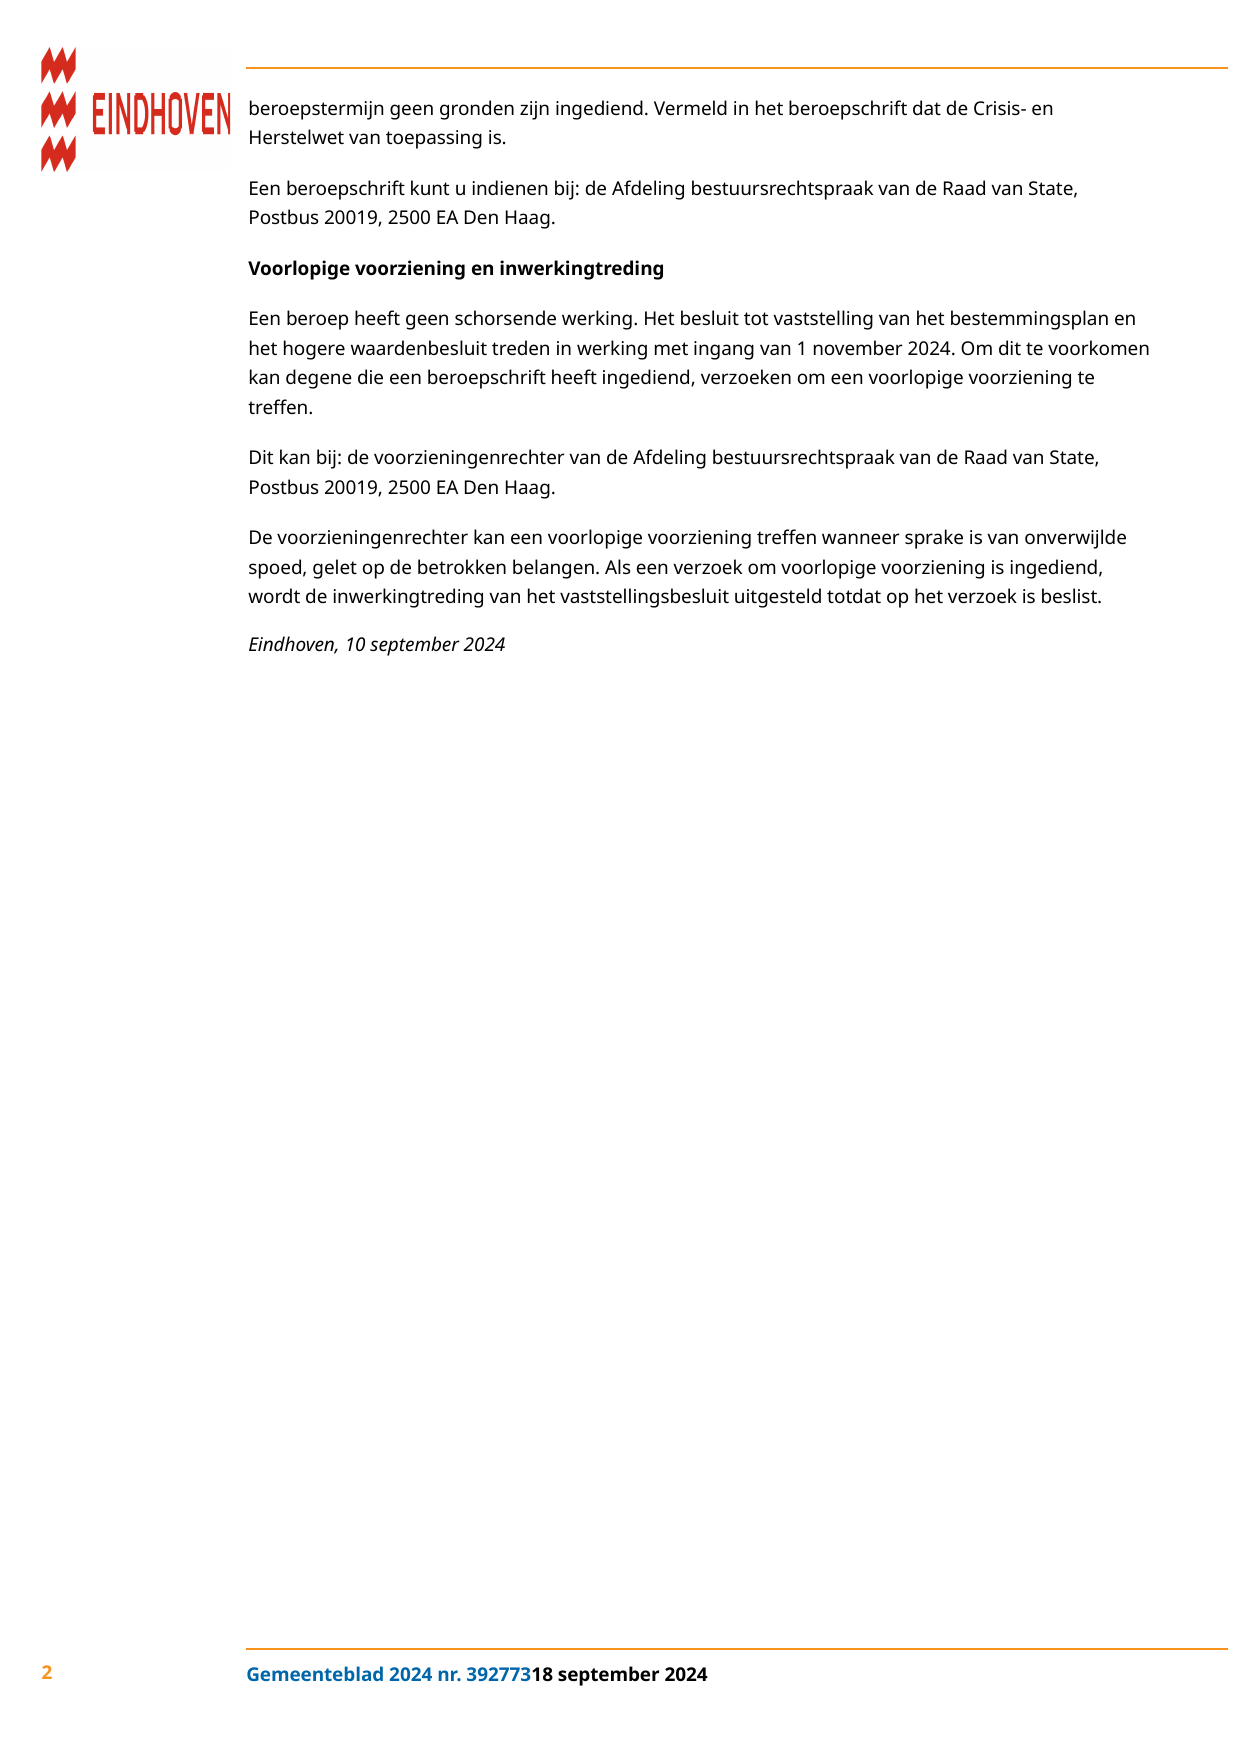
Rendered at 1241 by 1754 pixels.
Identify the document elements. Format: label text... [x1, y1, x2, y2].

text De voorzieningenrechter kan een voorlopige voorziening treffen wanneer sprake is van onverwijlde spoed, gelet op de betrokken belangen. Als een verzoek om voorlopige voorziening is ingediend, wordt de inwerkingtreding van het vaststellingsbesluit uitgesteld totdat op het verzoek is beslist. [248, 524, 1152, 609]
picture [41, 47, 231, 172]
text Eindhoven, 10 september 2024 [248, 631, 1152, 657]
text beroepstermijn geen gronden zijn ingediend. Vermeld in het beroepschrift dat de Crisis- en Herstelwet van toepassing is. [248, 95, 1152, 150]
text Een beroep heeft geen schorsende werking. Het besluit tot vaststelling van het bestemmingsplan en het hogere waardenbesluit treden in werking met ingang van 1 november 2024. Om dit te voorkomen kan degene die een beroepschrift heeft ingediend, verzoeken om een voorlopige voorziening te treffen. [248, 305, 1152, 420]
text Een beroepschrift kunt u indienen bij: de Afdeling bestuursrechtspraak van de Raad van State, Postbus 20019, 2500 EA Den Haag. [248, 175, 1152, 230]
text Dit kan bij: de voorzieningenrechter van de Afdeling bestuursrechtspraak van de Raad van State, Postbus 20019, 2500 EA Den Haag. [248, 444, 1152, 500]
text Voorlopige voorziening en inwerkingtreding [248, 255, 1152, 281]
